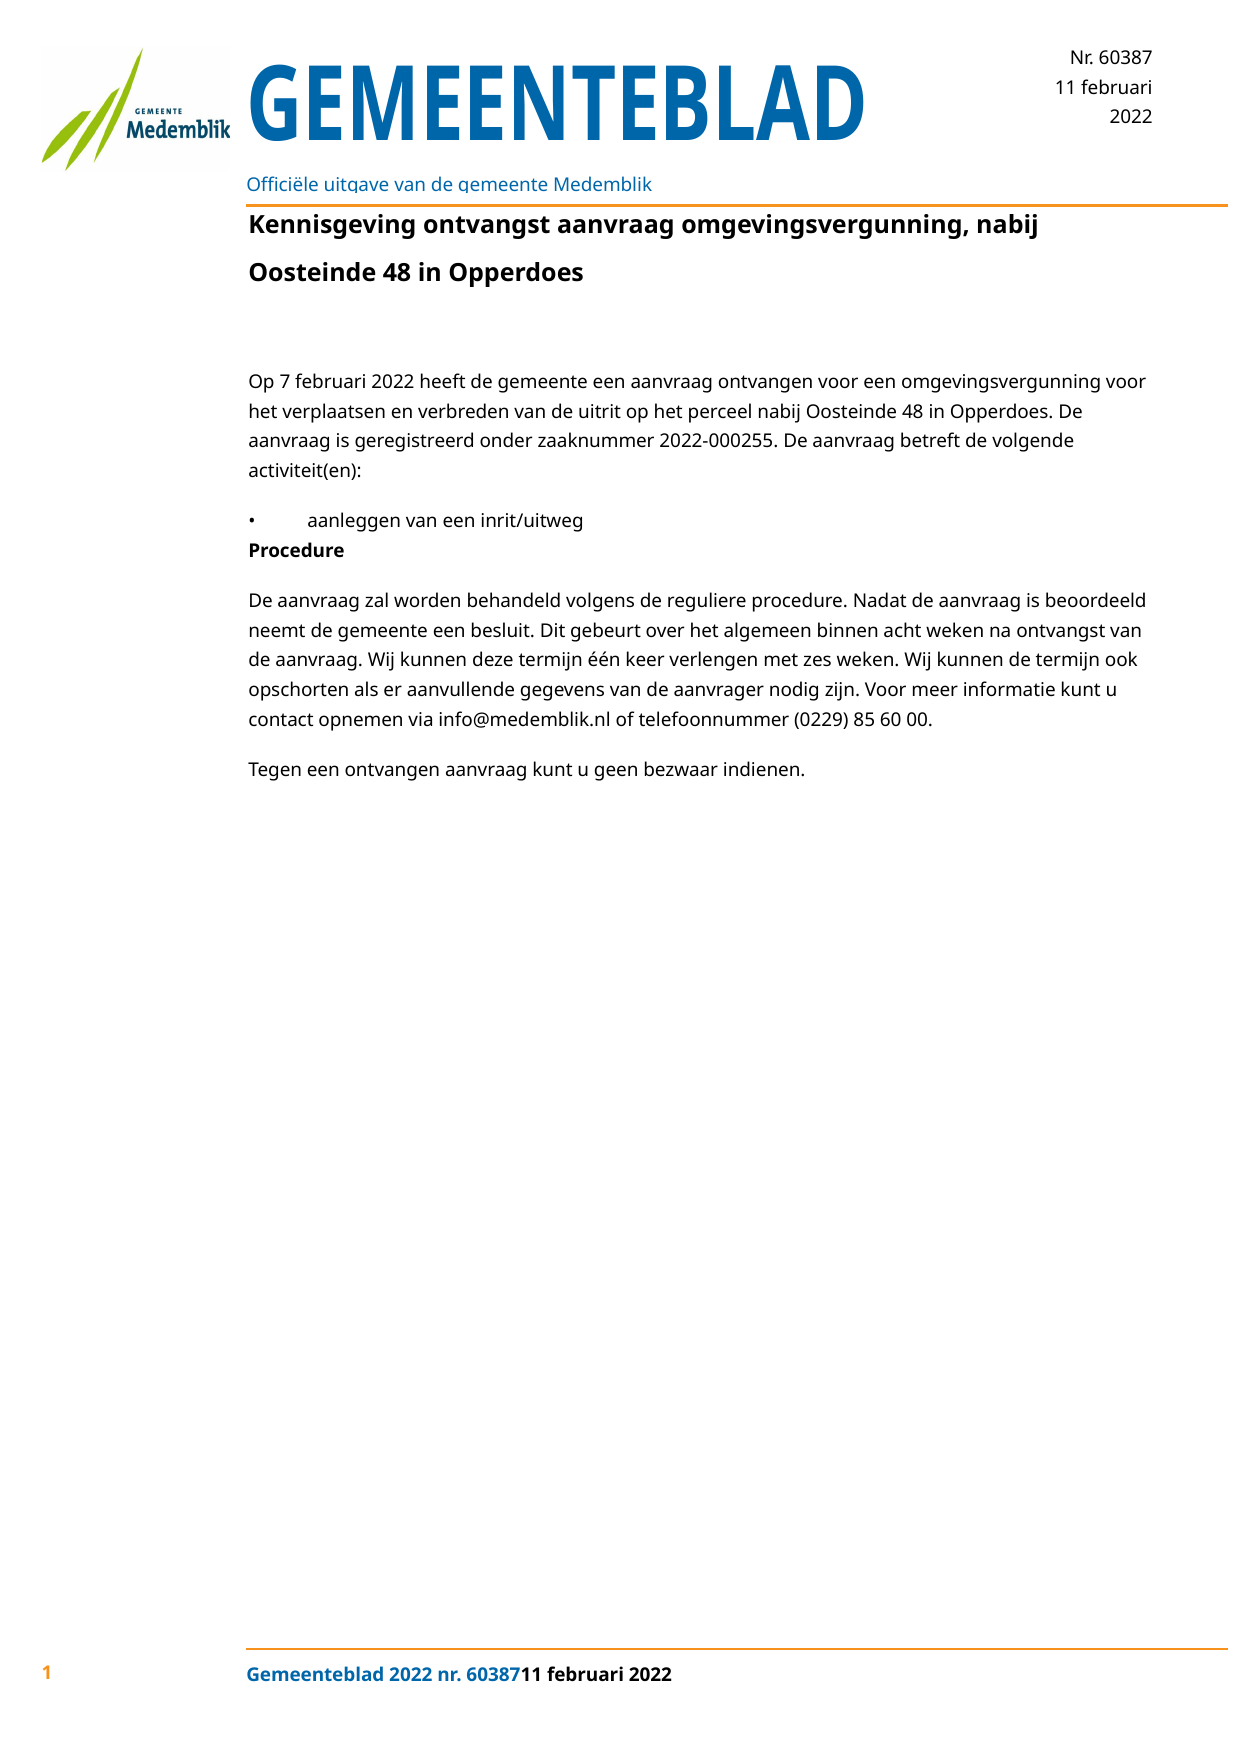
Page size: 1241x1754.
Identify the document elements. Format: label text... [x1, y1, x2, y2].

text De aanvraag zal worden behandeld volgens de reguliere procedure. Nadat de aanvraag is beoordeeld neemt de gemeente een besluit. Dit gebeurt over het algemeen binnen acht weken na ontvangst van de aanvraag. Wij kunnen deze termijn één keer verlengen met zes weken. Wij kunnen de termijn ook opschorten als er aanvullende gegevens van de aanvrager nodig zijn. Voor meer informatie kunt u contact opnemen via info@medemblik.nl of telefoonnummer (0229) 85 60 00. [248, 587, 1152, 732]
text Procedure [248, 537, 1152, 563]
text Kennisgeving ontvangst aanvraag omgevingsvergunning, nabij Oosteinde 48 in Opperdoes [248, 207, 1152, 288]
text Op 7 februari 2022 heeft de gemeente een aanvraag ontvangen voor een omgevingsvergunning voor het verplaatsen en verbreden van de uitrit op het perceel nabij Oosteinde 48 in Opperdoes. De aanvraag is geregistreerd onder zaaknummer 2022-000255. De aanvraag betreft de volgende activiteit(en): [248, 368, 1152, 483]
picture [41, 47, 231, 172]
list aanleggen van een inrit/uitweg [248, 507, 1152, 533]
text Tegen een ontvangen aanvraag kunt u geen bezwaar indienen. [248, 756, 1152, 782]
